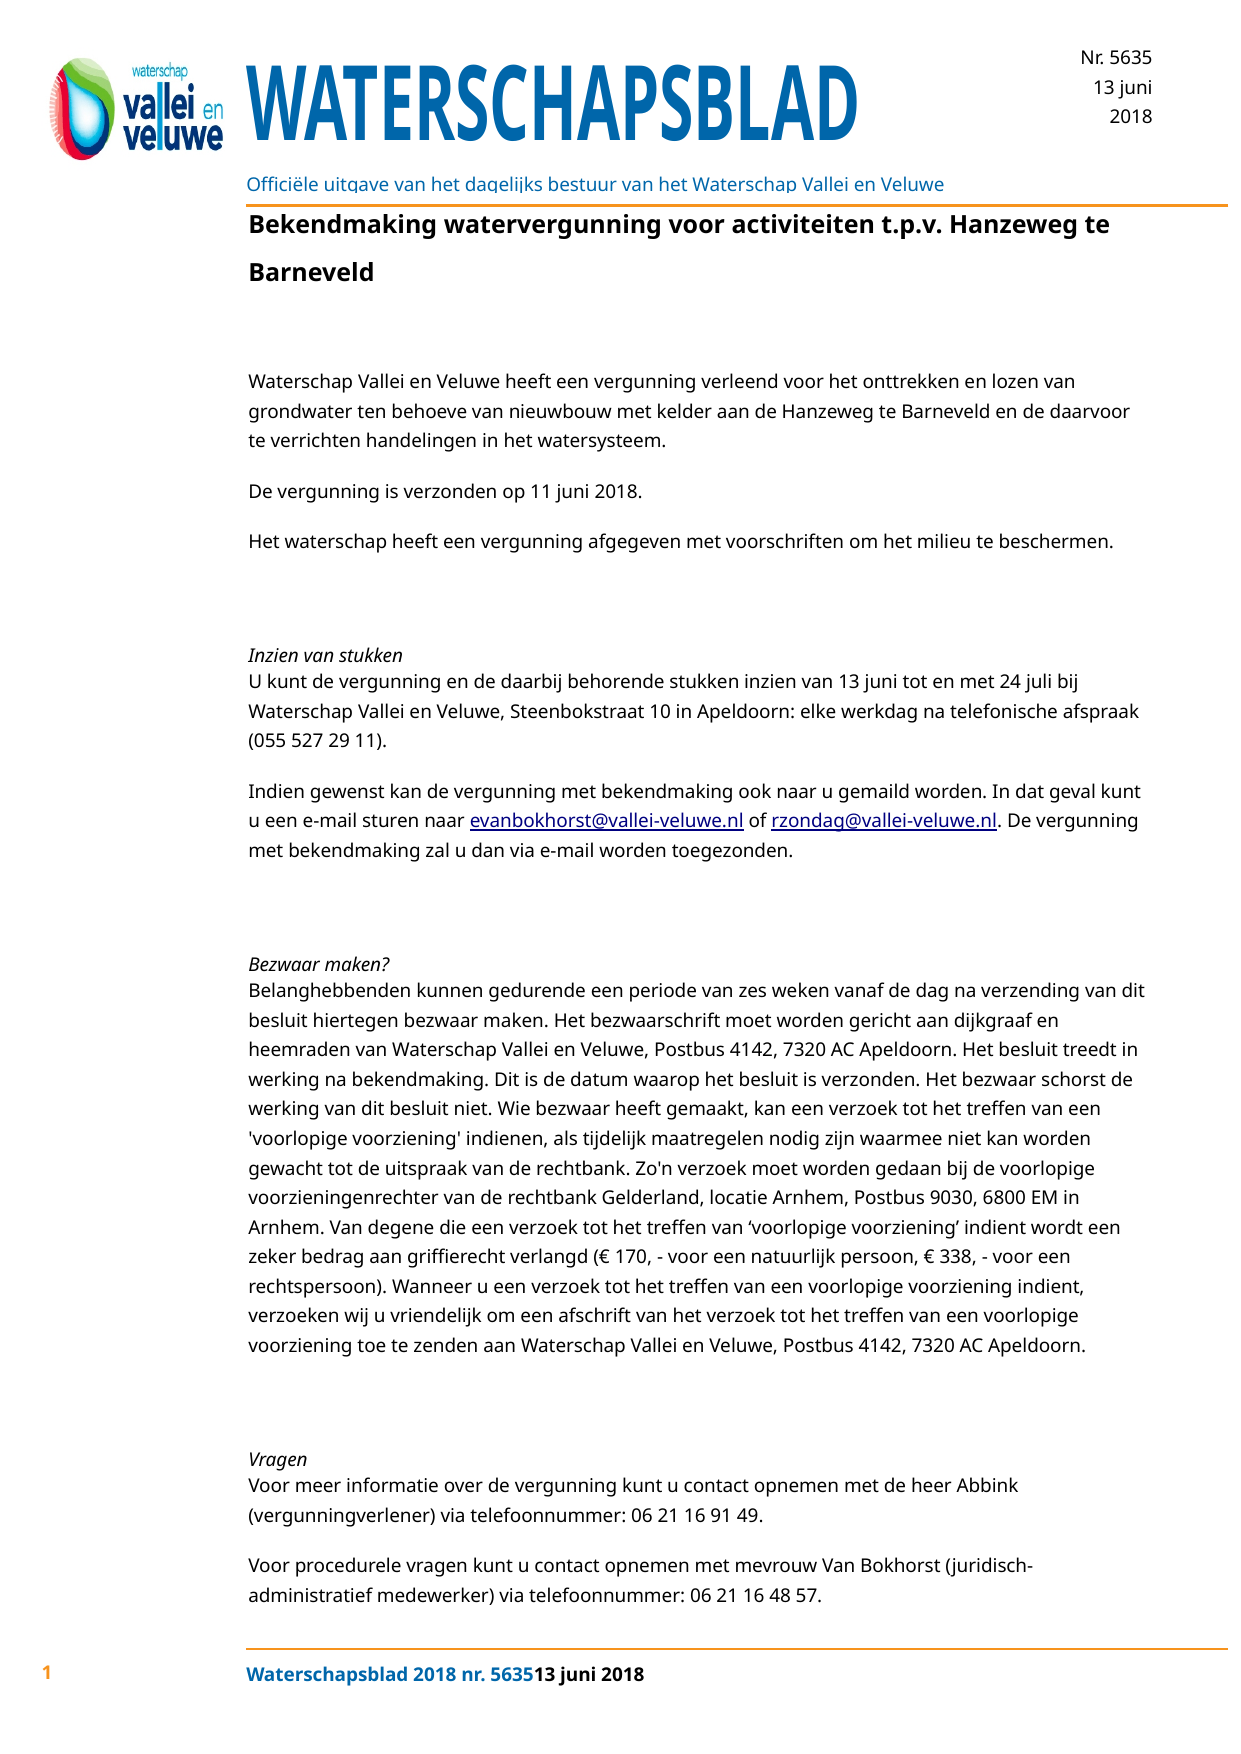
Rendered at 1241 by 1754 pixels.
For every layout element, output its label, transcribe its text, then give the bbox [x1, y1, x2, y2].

picture [41, 47, 231, 172]
text Voor procedurele vragen kunt u contact opnemen met mevrouw Van Bokhorst (juridisch-administratief medewerker) via telefoonnummer: 06 21 16 48 57. [248, 1552, 1152, 1608]
text Bezwaar maken? [248, 952, 1152, 977]
text Bekendmaking watervergunning voor activiteiten t.p.v. Hanzeweg te Barneveld [248, 207, 1152, 288]
text Inzien van stukken [248, 643, 1152, 668]
text Vragen [248, 1447, 1152, 1472]
text Het waterschap heeft een vergunning afgegeven met voorschriften om het milieu te beschermen. [248, 528, 1152, 554]
text Waterschap Vallei en Veluwe heeft een vergunning verleend voor het onttrekken en lozen van grondwater ten behoeve van nieuwbouw met kelder aan de Hanzeweg te Barneveld en de daarvoor te verrichten handelingen in het watersysteem. [248, 368, 1152, 453]
text De vergunning is verzonden op 11 juni 2018. [248, 478, 1152, 504]
text Belanghebbenden kunnen gedurende een periode van zes weken vanaf de dag na verzending van dit besluit hiertegen bezwaar maken. Het bezwaarschrift moet worden gericht aan dijkgraaf en heemraden van Waterschap Vallei en Veluwe, Postbus 4142, 7320 AC Apeldoorn. Het besluit treedt in werking na bekendmaking. Dit is de datum waarop het besluit is verzonden. Het bezwaar schorst de werking van dit besluit niet. Wie bezwaar heeft gemaakt, kan een verzoek tot het treffen van een 'voorlopige voorziening' indienen, als tijdelijk maatregelen nodig zijn waarmee niet kan worden gewacht tot de uitspraak van de rechtbank. Zo'n verzoek moet worden gedaan bij de voorlopige voorzieningenrechter van de rechtbank Gelderland, locatie Arnhem, Postbus 9030, 6800 EM in Arnhem. Van degene die een verzoek tot het treffen van ‘voorlopige voorziening’ indient wordt een zeker bedrag aan griffierecht verlangd (€ 170, - voor een natuurlijk persoon, € 338, - voor een rechtspersoon). Wanneer u een verzoek tot het treffen van een voorlopige voorziening indient, verzoeken wij u vriendelijk om een afschrift van het verzoek tot het treffen van een voorlopige voorziening toe te zenden aan Waterschap Vallei en Veluwe, Postbus 4142, 7320 AC Apeldoorn. [248, 977, 1152, 1358]
text U kunt de vergunning en de daarbij behorende stukken inzien van 13 juni tot en met 24 juli bij Waterschap Vallei en Veluwe, Steenbokstraat 10 in Apeldoorn: elke werkdag na telefonische afspraak (055 527 29 11). [248, 668, 1152, 753]
text Indien gewenst kan de vergunning met bekendmaking ook naar u gemaild worden. In dat geval kunt u een e-mail sturen naar evanbokhorst@vallei-veluwe.nl of rzondag@vallei-veluwe.nl. De vergunning met bekendmaking zal u dan via e-mail worden toegezonden. [248, 778, 1152, 863]
text Voor meer informatie over de vergunning kunt u contact opnemen met de heer Abbink (vergunningverlener) via telefoonnummer: 06 21 16 91 49. [248, 1472, 1152, 1528]
